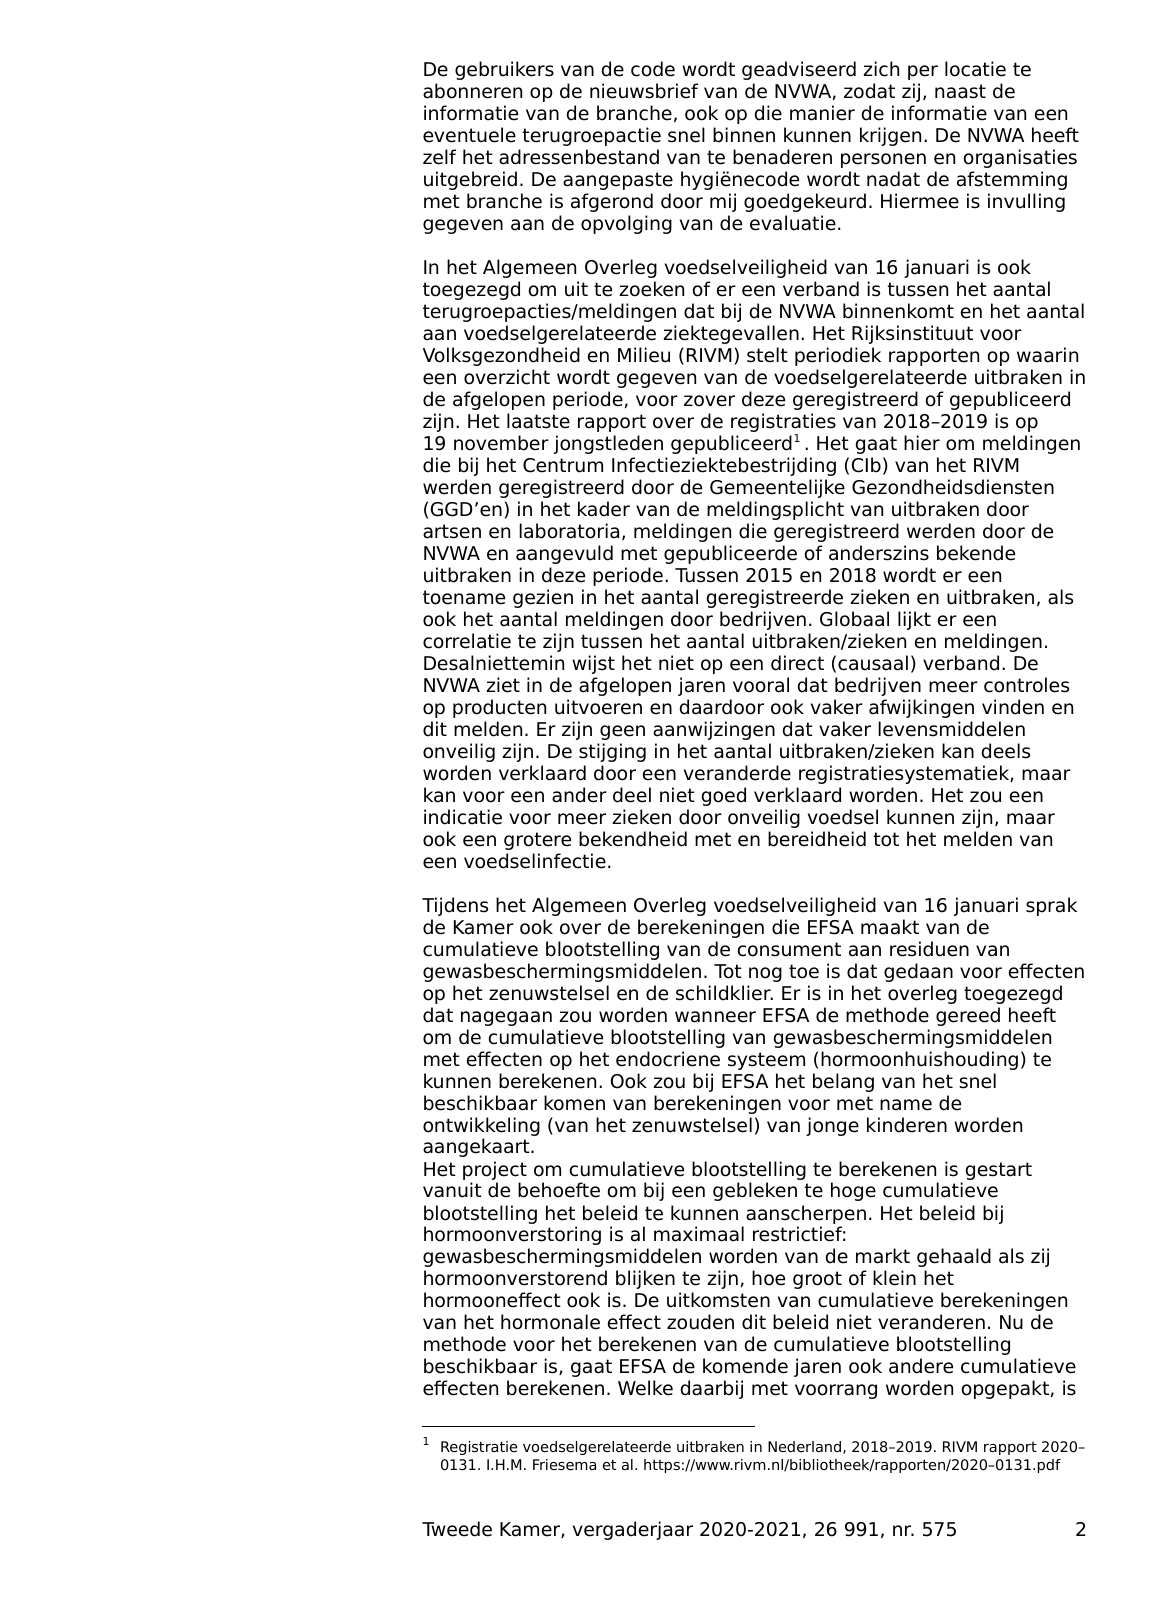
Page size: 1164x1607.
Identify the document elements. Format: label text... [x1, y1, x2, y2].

text In het Algemeen Overleg voedselveiligheid van 16 januari is ook toegezegd om uit te zoeken of er een verband is tussen het aantal terugroepacties/meldingen dat bij de NVWA binnenkomt en het aantal aan voedselgerelateerde ziektegevallen. Het Rijksinstituut voor Volksgezondheid en Milieu (RIVM) stelt periodiek rapporten op waarin een overzicht wordt gegeven van de voedselgerelateerde uitbraken in de afgelopen periode, voor zover deze geregistreerd of gepubliceerd zijn. Het laatste rapport over de registraties van 2018–2019 is op 19 november jongstleden gepubliceerd. Het gaat hier om meldingen die bij het Centrum Infectieziektebestrijding (CIb) van het RIVM werden geregistreerd door de Gemeentelijke Gezondheidsdiensten (GGD’en) in het kader van de meldingsplicht van uitbraken door artsen en laboratoria, meldingen die geregistreerd werden door de NVWA en aangevuld met gepubliceerde of anderszins bekende uitbraken in deze periode. Tussen 2015 en 2018 wordt er een toename gezien in het aantal geregistreerde zieken en uitbraken, als ook het aantal meldingen door bedrijven. Globaal lijkt er een correlatie te zijn tussen het aantal uitbraken/zieken en meldingen. Desalniettemin wijst het niet op een direct (causaal) verband. De NVWA ziet in de afgelopen jaren vooral dat bedrijven meer controles op producten uitvoeren en daardoor ook vaker afwijkingen vinden en dit melden. Er zijn geen aanwijzingen dat vaker levensmiddelen onveilig zijn. De stijging in het aantal uitbraken/zieken kan deels worden verklaard door een veranderde registratiesystematiek, maar kan voor een ander deel niet goed verklaard worden. Het zou een indicatie voor meer zieken door onveilig voedsel kunnen zijn, maar ook een grotere bekendheid met en bereidheid tot het melden van een voedselinfectie. [422, 257, 1087, 872]
text Het project om cumulatieve blootstelling te berekenen is gestart vanuit de behoefte om bij een gebleken te hoge cumulatieve blootstelling het beleid te kunnen aanscherpen. Het beleid bij hormoonverstoring is al maximaal restrictief: gewasbeschermingsmiddelen worden van de markt gehaald als zij hormoonverstorend blijken te zijn, hoe groot of klein het hormooneffect ook is. De uitkomsten van cumulatieve berekeningen van het hormonale effect zouden dit beleid niet veranderen. Nu de methode voor het berekenen van de cumulatieve blootstelling beschikbaar is, gaat EFSA de komende jaren ook andere cumulatieve effecten berekenen. Welke daarbij met voorrang worden opgepakt, is [422, 1158, 1087, 1400]
text De gebruikers van de code wordt geadviseerd zich per locatie te abonneren op de nieuwsbrief van de NVWA, zodat zij, naast de informatie van de branche, ook op die manier de informatie van een eventuele terugroepactie snel binnen kunnen krijgen. De NVWA heeft zelf het adressenbestand van te benaderen personen en organisaties uitgebreid. De aangepaste hygiënecode wordt nadat de afstemming met branche is afgerond door mij goedgekeurd. Hiermee is invulling gegeven aan de opvolging van de evaluatie. [422, 59, 1087, 235]
text Registratie voedselgerelateerde uitbraken in Nederland, 2018–2019. RIVM rapport 2020–0131. I.H.M. Friesema et al. https://www.rivm.nl/bibliotheek/rapporten/2020–0131.pdf [422, 1435, 1087, 1474]
text Tijdens het Algemeen Overleg voedselveiligheid van 16 januari sprak de Kamer ook over de berekeningen die EFSA maakt van de cumulatieve blootstelling van de consument aan residuen van gewasbeschermingsmiddelen. Tot nog toe is dat gedaan voor effecten op het zenuwstelsel en de schildklier. Er is in het overleg toegezegd dat nagegaan zou worden wanneer EFSA de methode gereed heeft om de cumulatieve blootstelling van gewasbeschermingsmiddelen met effecten op het endocriene systeem (hormoonhuishouding) te kunnen berekenen. Ook zou bij EFSA het belang van het snel beschikbaar komen van berekeningen voor met name de ontwikkeling (van het zenuwstelsel) van jonge kinderen worden aangekaart. [422, 895, 1087, 1158]
